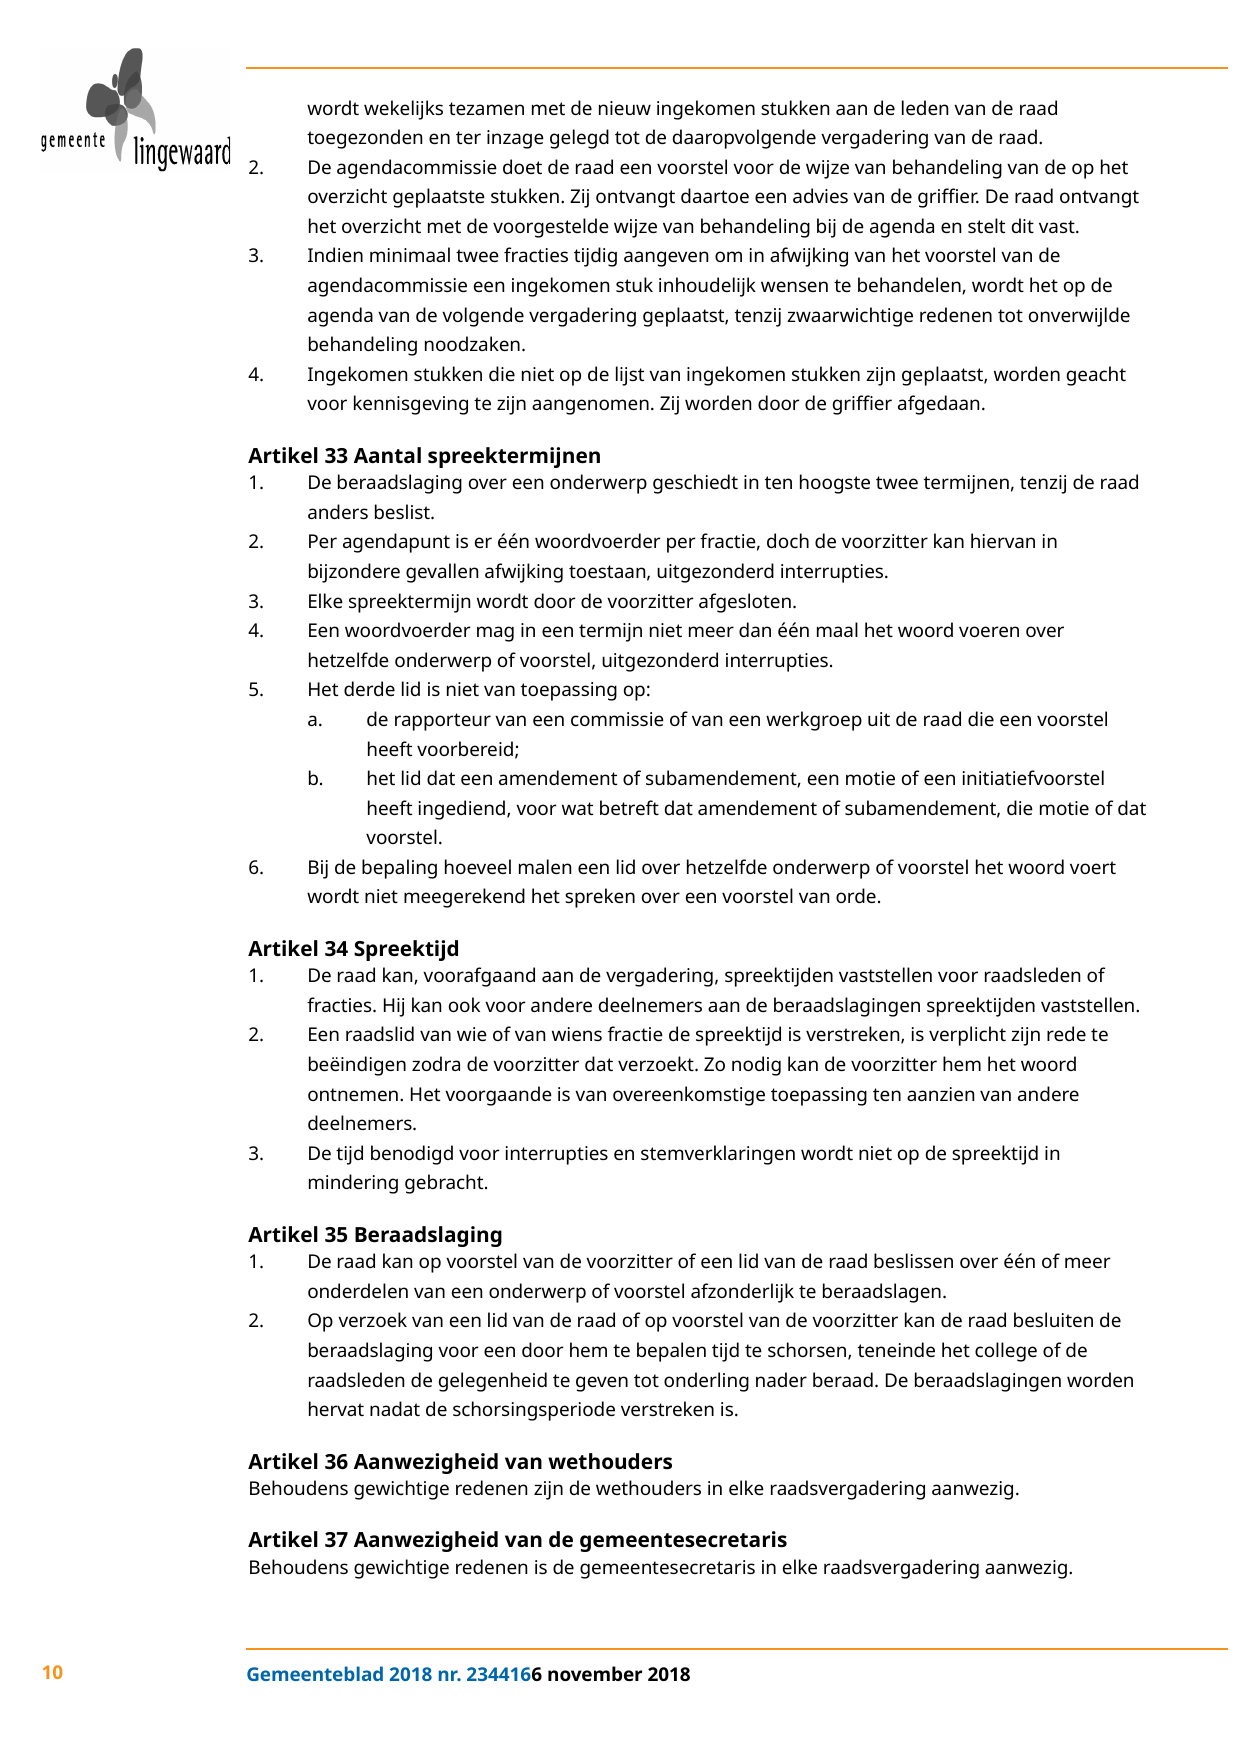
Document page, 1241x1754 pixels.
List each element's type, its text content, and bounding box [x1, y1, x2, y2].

list de rapporteur van een commissie of van een werkgroep uit de raad die een voorstel heeft voorbereid; [307, 706, 1152, 761]
text Artikel 35 Beraadslaging [248, 1220, 1152, 1248]
list De agendacommissie doet de raad een voorstel voor de wijze van behandeling van de op het overzicht geplaatste stukken. Zij ontvangt daartoe een advies van de griffier. De raad ontvangt het overzicht met de voorgestelde wijze van behandeling bij de agenda en stelt dit vast. [248, 154, 1152, 239]
text Behoudens gewichtige redenen is de gemeentesecretaris in elke raadsvergadering aanwezig. [248, 1554, 1152, 1580]
list Ingekomen stukken die niet op de lijst van ingekomen stukken zijn geplaatst, worden geacht voor kennisgeving te zijn aangenomen. Zij worden door de griffier afgedaan. [248, 361, 1152, 416]
list het lid dat een amendement of subamendement, een motie of een initiatiefvoorstel heeft ingediend, voor wat betreft dat amendement of subamendement, die motie of dat voorstel. [307, 765, 1152, 850]
list wordt wekelijks tezamen met de nieuw ingekomen stukken aan de leden van de raad toegezonden en ter inzage gelegd tot de daaropvolgende vergadering van de raad. [248, 95, 1152, 150]
text Artikel 34 Spreektijd [248, 934, 1152, 962]
text Behoudens gewichtige redenen zijn de wethouders in elke raadsvergadering aanwezig. [248, 1475, 1152, 1501]
text Artikel 36 Aanwezigheid van wethouders [248, 1447, 1152, 1475]
list Bij de bepaling hoeveel malen een lid over hetzelfde onderwerp of voorstel het woord voert wordt niet meegerekend het spreken over een voorstel van orde. [248, 854, 1152, 909]
list De tijd benodigd voor interrupties en stemverklaringen wordt niet op de spreektijd in mindering gebracht. [248, 1140, 1152, 1195]
list Per agendapunt is er één woordvoerder per fractie, doch de voorzitter kan hiervan in bijzondere gevallen afwijking toestaan, uitgezonderd interrupties. [248, 529, 1152, 584]
list De raad kan op voorstel van de voorzitter of een lid van de raad beslissen over één of meer onderdelen van een onderwerp of voorstel afzonderlijk te beraadslagen. [248, 1248, 1152, 1304]
list De beraadslaging over een onderwerp geschiedt in ten hoogste twee termijnen, tenzij de raad anders beslist. [248, 469, 1152, 525]
picture [41, 47, 231, 172]
list Een woordvoerder mag in een termijn niet meer dan één maal het woord voeren over hetzelfde onderwerp of voorstel, uitgezonderd interrupties. [248, 617, 1152, 673]
text Artikel 37 Aanwezigheid van de gemeentesecretaris [248, 1526, 1152, 1554]
list De raad kan, voorafgaand aan de vergadering, spreektijden vaststellen voor raadsleden of fracties. Hij kan ook voor andere deelnemers aan de beraadslagingen spreektijden vaststellen. [248, 962, 1152, 1018]
list Het derde lid is niet van toepassing op: [248, 677, 1152, 702]
list Elke spreektermijn wordt door de voorzitter afgesloten. [248, 588, 1152, 613]
list Op verzoek van een lid van de raad of op voorstel van de voorzitter kan de raad besluiten de beraadslaging voor een door hem te bepalen tijd te schorsen, teneinde het college of de raadsleden de gelegenheid te geven tot onderling nader beraad. De beraadslagingen worden hervat nadat de schorsingsperiode verstreken is. [248, 1308, 1152, 1422]
text Artikel 33 Aantal spreektermijnen [248, 441, 1152, 469]
list Indien minimaal twee fracties tijdig aangeven om in afwijking van het voorstel van de agendacommissie een ingekomen stuk inhoudelijk wensen te behandelen, wordt het op de agenda van de volgende vergadering geplaatst, tenzij zwaarwichtige redenen tot onverwijlde behandeling noodzaken. [248, 243, 1152, 357]
list Een raadslid van wie of van wiens fractie de spreektijd is verstreken, is verplicht zijn rede te beëindigen zodra de voorzitter dat verzoekt. Zo nodig kan de voorzitter hem het woord ontnemen. Het voorgaande is van overeenkomstige toepassing ten aanzien van andere deelnemers. [248, 1022, 1152, 1136]
